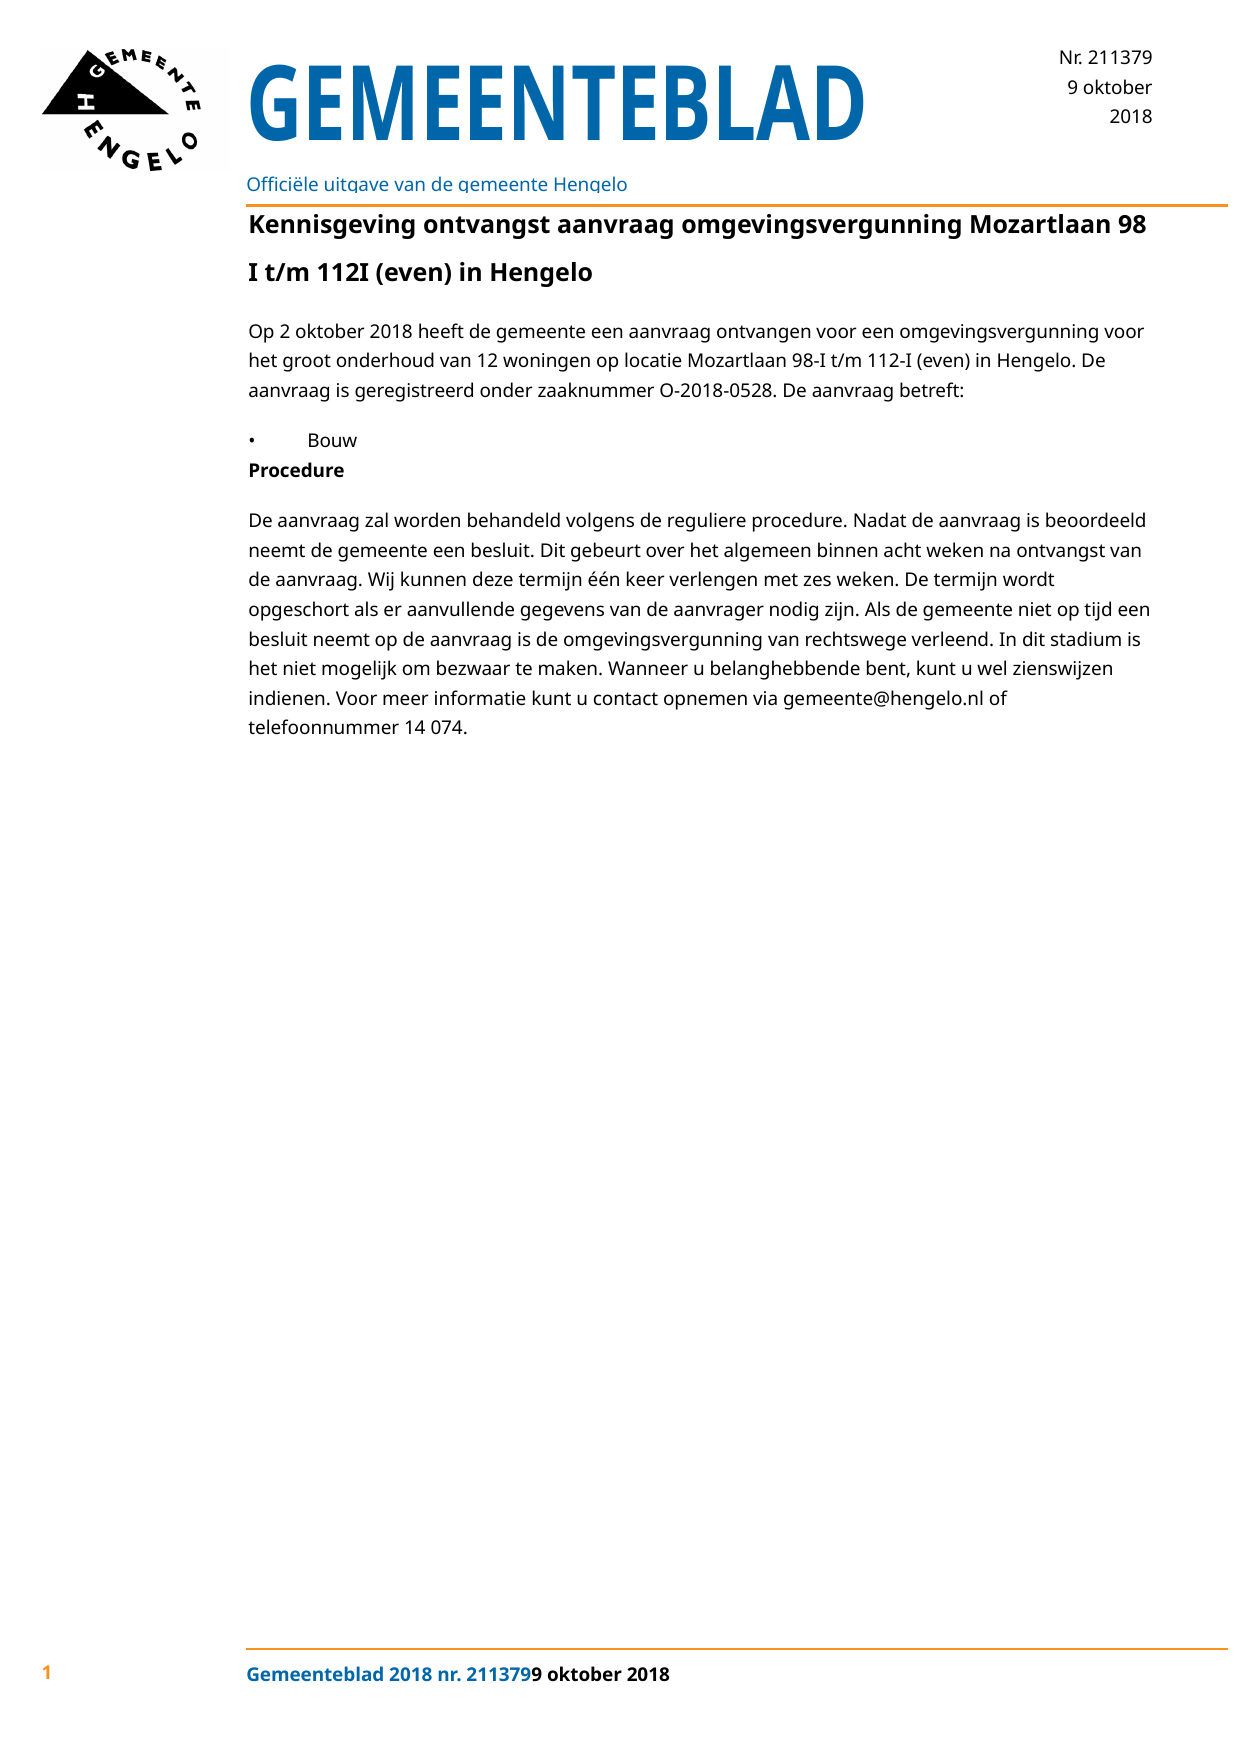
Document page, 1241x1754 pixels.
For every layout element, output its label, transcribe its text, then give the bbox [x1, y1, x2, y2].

text De aanvraag zal worden behandeld volgens de reguliere procedure. Nadat de aanvraag is beoordeeld neemt de gemeente een besluit. Dit gebeurt over het algemeen binnen acht weken na ontvangst van de aanvraag. Wij kunnen deze termijn één keer verlengen met zes weken. De termijn wordt opgeschort als er aanvullende gegevens van de aanvrager nodig zijn. Als de gemeente niet op tijd een besluit neemt op de aanvraag is de omgevingsvergunning van rechtswege verleend. In dit stadium is het niet mogelijk om bezwaar te maken. Wanneer u belanghebbende bent, kunt u wel zienswijzen indienen. Voor meer informatie kunt u contact opnemen via gemeente@hengelo.nl of telefoonnummer 14 074. [248, 507, 1152, 740]
text Op 2 oktober 2018 heeft de gemeente een aanvraag ontvangen voor een omgevingsvergunning voor het groot onderhoud van 12 woningen op locatie Mozartlaan 98-I t/m 112-I (even) in Hengelo. De aanvraag is geregistreerd onder zaaknummer O-2018-0528. De aanvraag betreft: [248, 318, 1152, 403]
list Bouw [248, 427, 1152, 453]
picture [41, 47, 231, 172]
text Kennisgeving ontvangst aanvraag omgevingsvergunning Mozartlaan 98 I t/m 112I (even) in Hengelo [248, 207, 1152, 288]
text Procedure [248, 457, 1152, 483]
